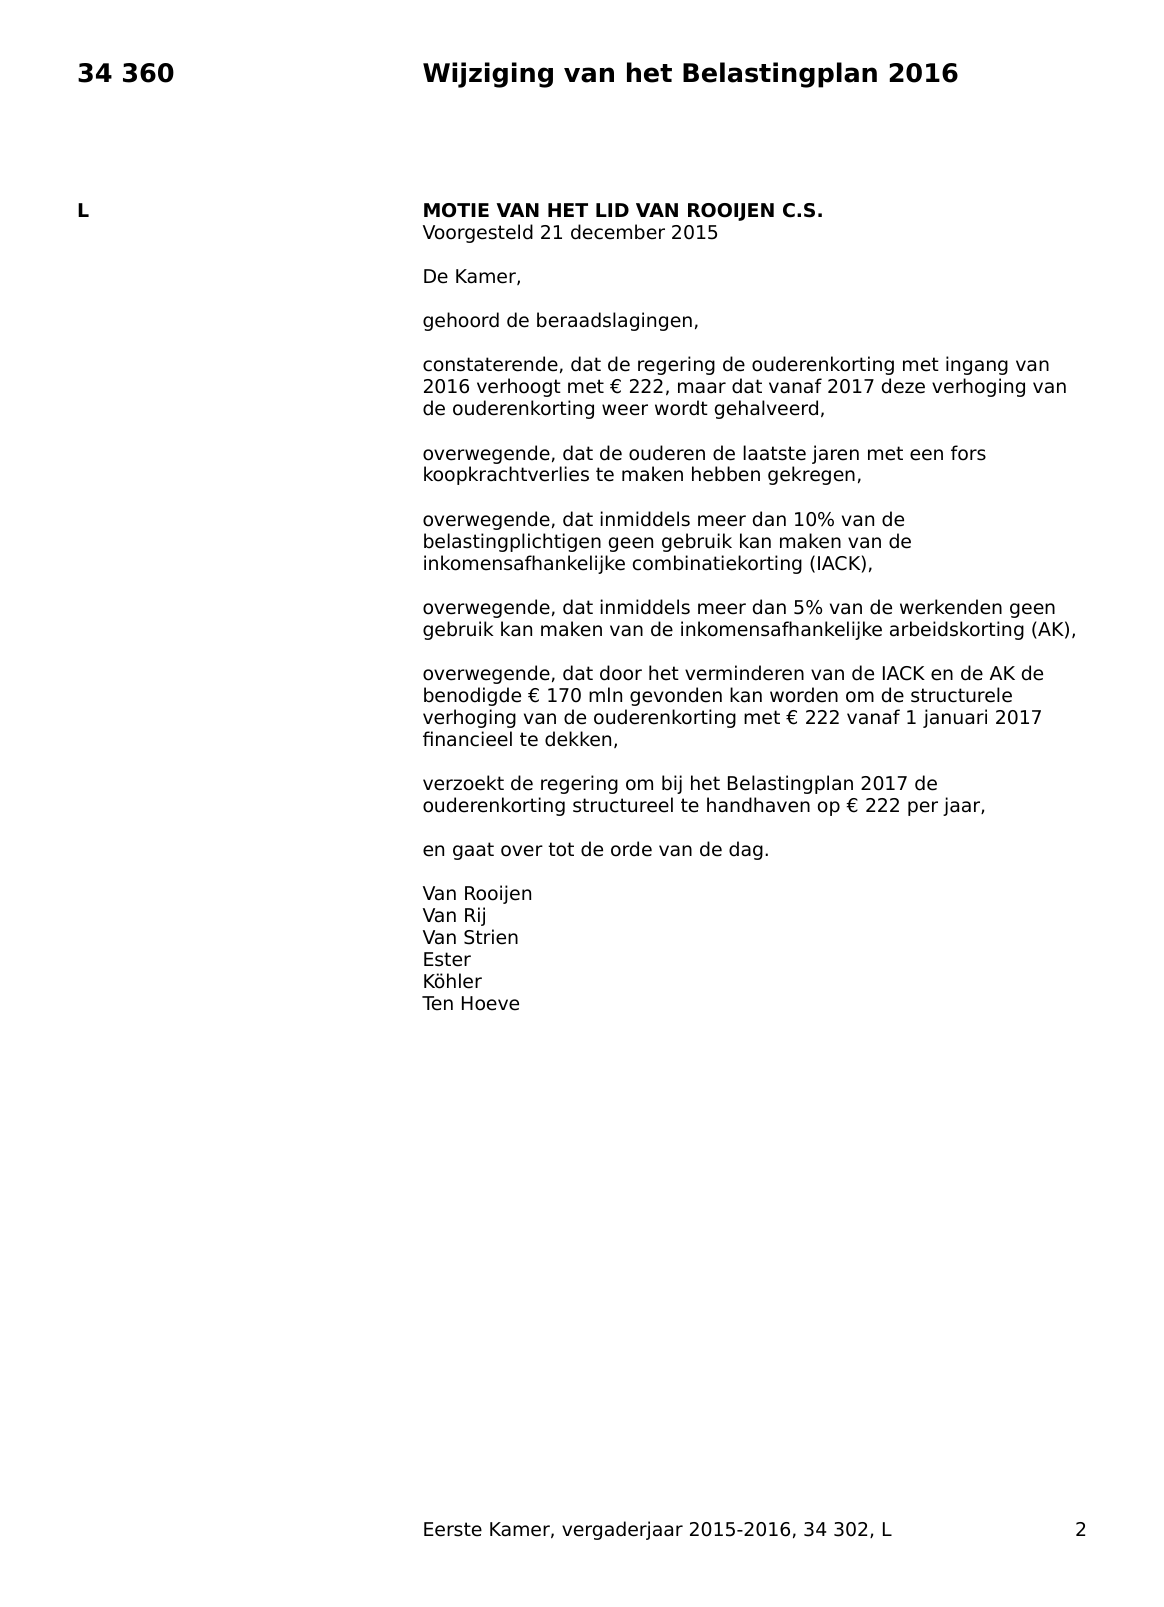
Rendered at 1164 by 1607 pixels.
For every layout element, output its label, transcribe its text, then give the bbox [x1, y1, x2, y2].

text Ten Hoeve [422, 993, 1087, 1015]
text Ester [422, 949, 1087, 971]
text overwegende, dat de ouderen de laatste jaren met een fors koopkrachtverlies te maken hebben gekregen, [422, 442, 1087, 486]
text overwegende, dat inmiddels meer dan 5% van de werkenden geen gebruik kan maken van de inkomensafhankelijke arbeidskorting (AK), [422, 597, 1087, 641]
text Köhler [422, 971, 1087, 993]
text De Kamer, [422, 266, 1087, 288]
text en gaat over tot de orde van de dag. [422, 839, 1087, 861]
text verzoekt de regering om bij het Belastingplan 2017 de ouderenkorting structureel te handhaven op € 222 per jaar, [422, 773, 1087, 817]
text constaterende, dat de regering de ouderenkorting met ingang van 2016 verhoogt met € 222, maar dat vanaf 2017 deze verhoging van de ouderenkorting weer wordt gehalveerd, [422, 354, 1087, 420]
text overwegende, dat door het verminderen van de IACK en de AK de benodigde € 170 mln gevonden kan worden om de structurele verhoging van de ouderenkorting met € 222 vanaf 1 januari 2017 financieel te dekken, [422, 663, 1087, 751]
subtitle 34 360 Wijziging van het Belastingplan 2016 [77, 59, 1087, 89]
subtitle L MOTIE VAN HET LID VAN ROOIJEN C.S. [77, 200, 1087, 222]
text gehoord de beraadslagingen, [422, 310, 1087, 332]
text Van Rooijen [422, 883, 1087, 905]
text Van Rij [422, 905, 1087, 927]
text overwegende, dat inmiddels meer dan 10% van de belastingplichtigen geen gebruik kan maken van de inkomensafhankelijke combinatiekorting (IACK), [422, 508, 1087, 574]
text Van Strien [422, 927, 1087, 949]
text Voorgesteld 21 december 2015 [422, 222, 1087, 244]
